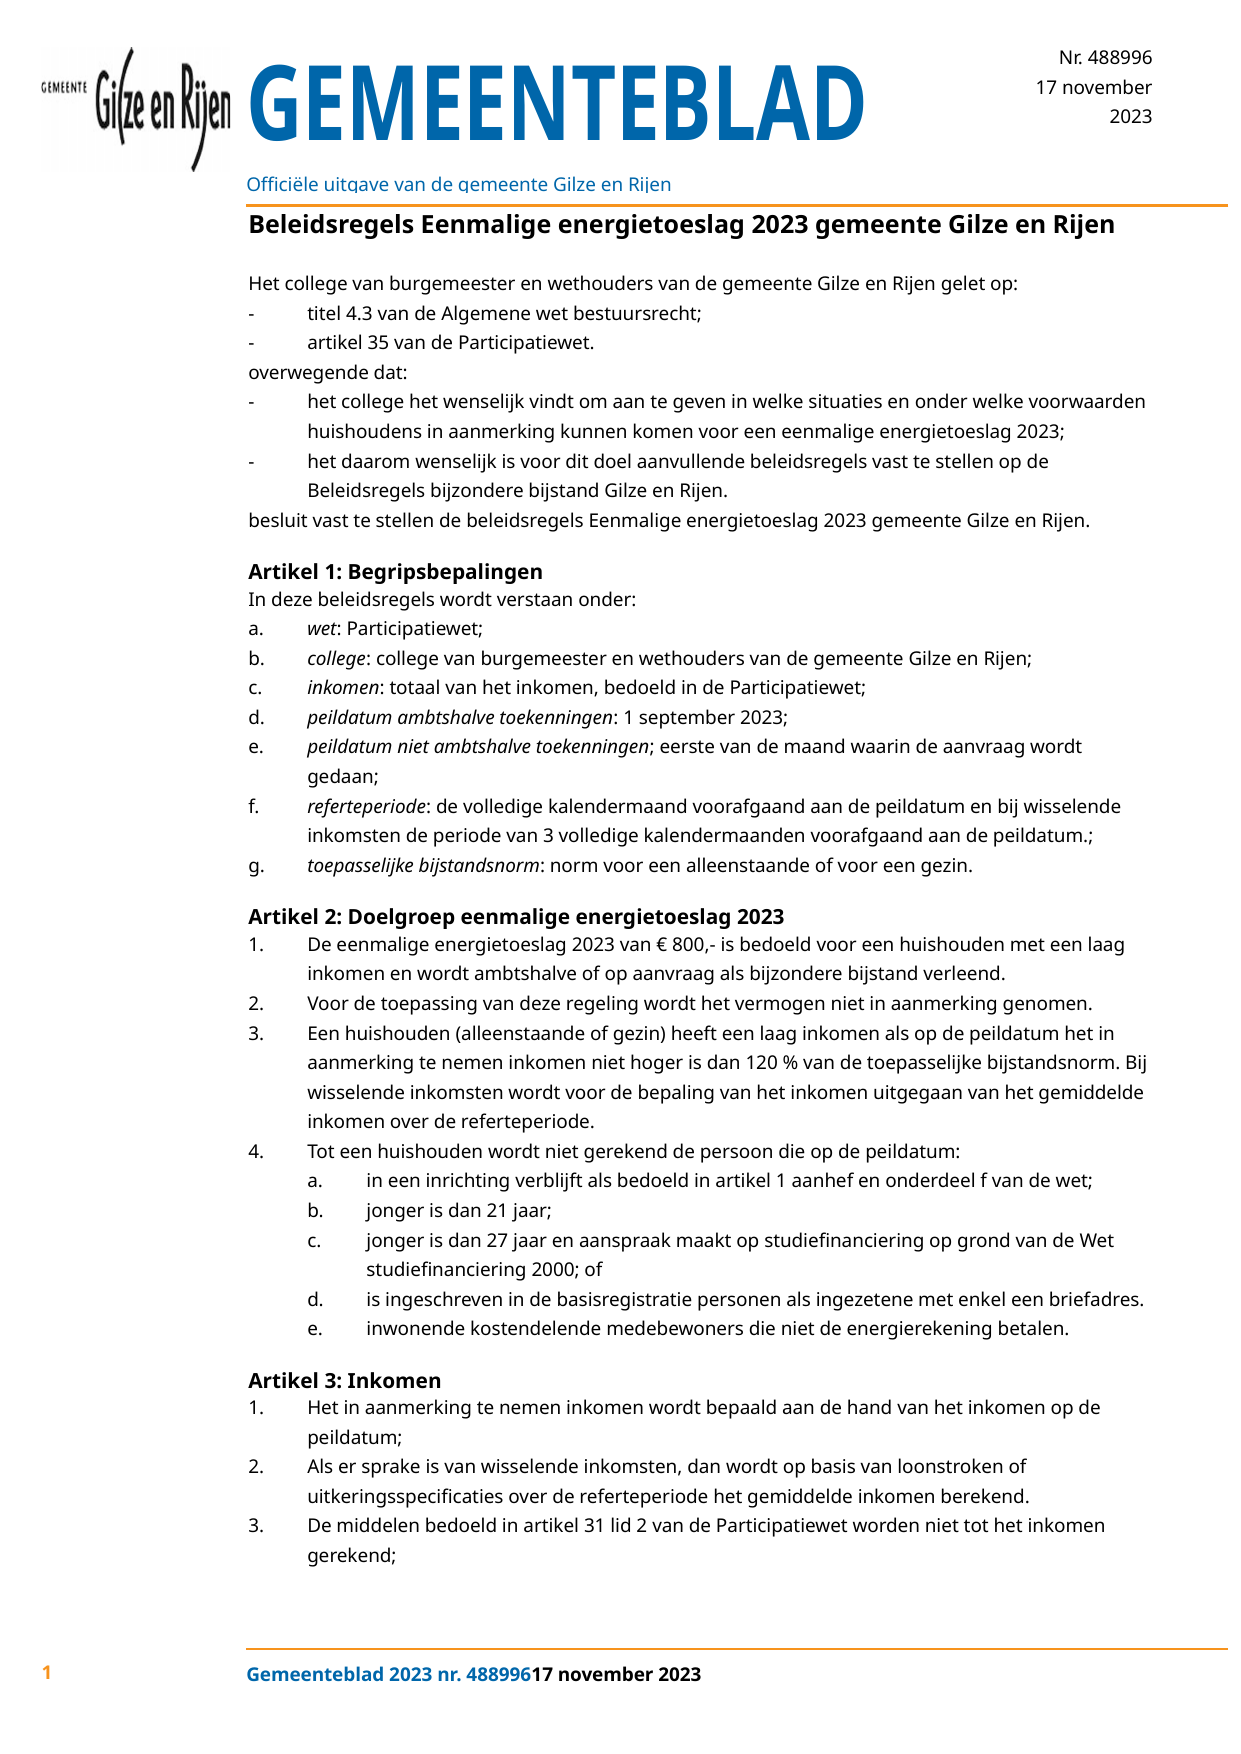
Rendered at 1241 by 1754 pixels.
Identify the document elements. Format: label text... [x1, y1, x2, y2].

list college: college van burgemeester en wethouders van de gemeente Gilze en Rijen; [248, 645, 1152, 671]
list titel 4.3 van de Algemene wet bestuursrecht; [248, 300, 1152, 326]
text Beleidsregels Eenmalige energietoeslag 2023 gemeente Gilze en Rijen [248, 207, 1152, 241]
list Voor de toepassing van deze regeling wordt het vermogen niet in aanmerking genomen. [248, 990, 1152, 1016]
list jonger is dan 21 jaar; [307, 1197, 1152, 1223]
list inkomen: totaal van het inkomen, bedoeld in de Participatiewet; [248, 674, 1152, 700]
list inwonende kostendelende medebewoners die niet de energierekening betalen. [307, 1316, 1152, 1341]
list referteperiode: de volledige kalendermaand voorafgaand aan de peildatum en bij wisselende inkomsten de periode van 3 volledige kalendermaanden voorafgaand aan de peildatum.; [248, 793, 1152, 848]
list peildatum ambtshalve toekenningen: 1 september 2023; [248, 704, 1152, 730]
list Als er sprake is van wisselende inkomsten, dan wordt op basis van loonstroken of uitkeringsspecificaties over de referteperiode het gemiddelde inkomen berekend. [248, 1453, 1152, 1509]
text Het college van burgemeester en wethouders van de gemeente Gilze en Rijen gelet op: [248, 270, 1152, 296]
list jonger is dan 27 jaar en aanspraak maakt op studiefinanciering op grond van de Wet studiefinanciering 2000; of [307, 1227, 1152, 1282]
list het daarom wenselijk is voor dit doel aanvullende beleidsregels vast te stellen op de Beleidsregels bijzondere bijstand Gilze en Rijen. [248, 448, 1152, 503]
list artikel 35 van de Participatiewet. [248, 329, 1152, 355]
list in een inrichting verblijft als bedoeld in artikel 1 aanhef en onderdeel f van de wet; [307, 1168, 1152, 1193]
text In deze beleidsregels wordt verstaan onder: [248, 586, 1152, 612]
text Artikel 2: Doelgroep eenmalige energietoeslag 2023 [248, 902, 1152, 931]
text besluit vast te stellen de beleidsregels Eenmalige energietoeslag 2023 gemeente Gilze en Rijen. [248, 507, 1152, 533]
text Artikel 3: Inkomen [248, 1366, 1152, 1394]
list is ingeschreven in de basisregistratie personen als ingezetene met enkel een briefadres. [307, 1286, 1152, 1312]
text Artikel 1: Begripsbepalingen [248, 557, 1152, 586]
list wet: Participatiewet; [248, 615, 1152, 641]
list Een huishouden (alleenstaande of gezin) heeft een laag inkomen als op de peildatum het in aanmerking te nemen inkomen niet hoger is dan 120 % van de toepasselijke bijstandsnorm. Bij wisselende inkomsten wordt voor de bepaling van het inkomen uitgegaan van het gemiddelde inkomen over de referteperiode. [248, 1020, 1152, 1134]
list De middelen bedoeld in artikel 31 lid 2 van de Participatiewet worden niet tot het inkomen gerekend; [248, 1513, 1152, 1568]
list het college het wenselijk vindt om aan te geven in welke situaties en onder welke voorwaarden huishoudens in aanmerking kunnen komen voor een eenmalige energietoeslag 2023; [248, 389, 1152, 444]
text overwegende dat: [248, 359, 1152, 385]
list Tot een huishouden wordt niet gerekend de persoon die op de peildatum: [248, 1138, 1152, 1164]
list toepasselijke bijstandsnorm: norm voor een alleenstaande of voor een gezin. [248, 852, 1152, 878]
picture [41, 47, 231, 172]
list Het in aanmerking te nemen inkomen wordt bepaald aan de hand van het inkomen op de peildatum; [248, 1394, 1152, 1450]
list De eenmalige energietoeslag 2023 van € 800,- is bedoeld voor een huishouden met een laag inkomen en wordt ambtshalve of op aanvraag als bijzondere bijstand verleend. [248, 931, 1152, 986]
list peildatum niet ambtshalve toekenningen; eerste van de maand waarin de aanvraag wordt gedaan; [248, 734, 1152, 789]
